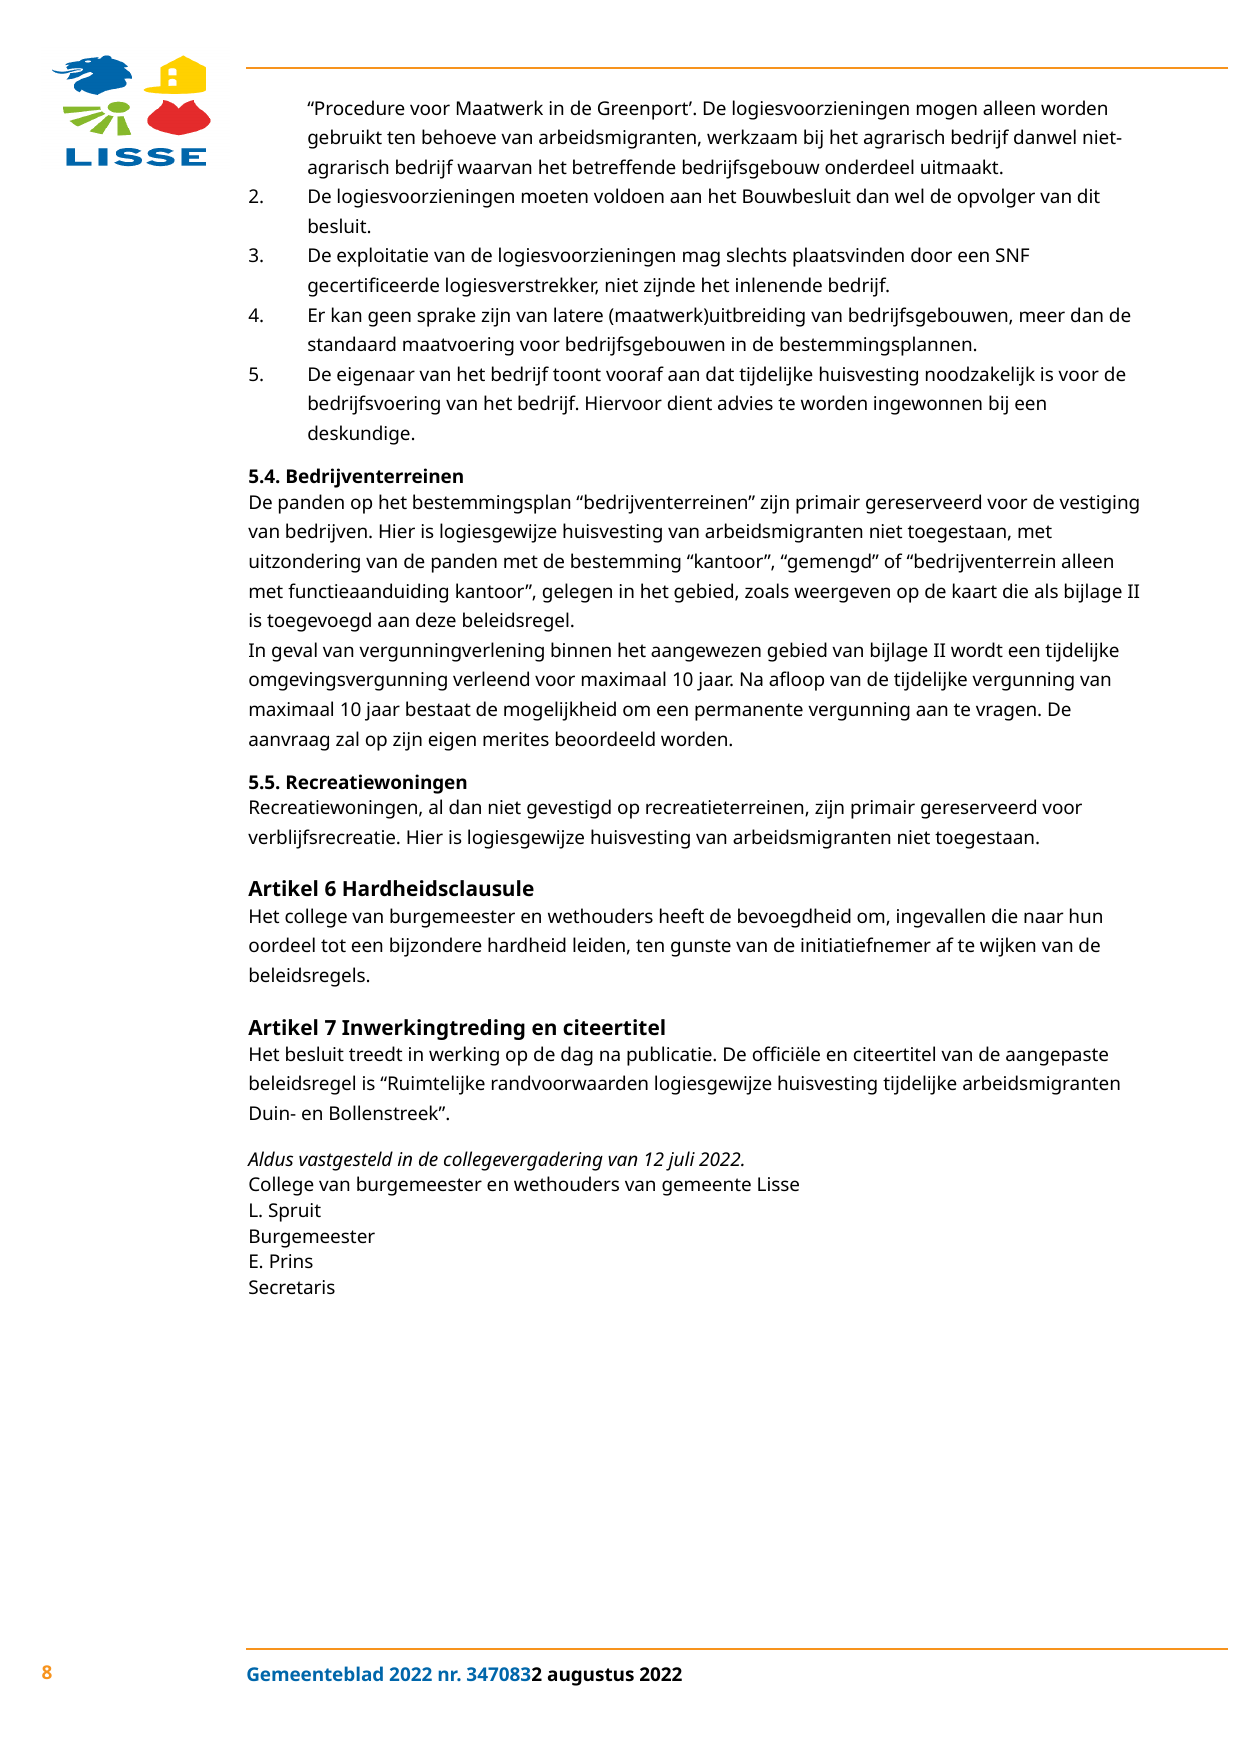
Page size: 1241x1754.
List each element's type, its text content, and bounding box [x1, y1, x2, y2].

list De logiesvoorzieningen moeten voldoen aan het Bouwbesluit dan wel de opvolger van dit besluit. [248, 183, 1152, 239]
text Burgemeester [248, 1223, 1152, 1249]
text Recreatiewoningen, al dan niet gevestigd op recreatieterreinen, zijn primair gereserveerd voor verblijfsrecreatie. Hier is logiesgewijze huisvesting van arbeidsmigranten niet toegestaan. [248, 794, 1152, 850]
list De exploitatie van de logiesvoorzieningen mag slechts plaatsvinden door een SNF gecertificeerde logiesverstrekker, niet zijnde het inlenende bedrijf. [248, 243, 1152, 298]
text College van burgemeester en wethouders van gemeente Lisse [248, 1172, 1152, 1197]
text Secretaris [248, 1274, 1152, 1300]
text Het college van burgemeester en wethouders heeft de bevoegdheid om, ingevallen die naar hun oordeel tot een bijzondere hardheid leiden, ten gunste van de initiatiefnemer af te wijken van de beleidsregels. [248, 903, 1152, 988]
text L. Spruit [248, 1197, 1152, 1223]
text Artikel 6 Hardheidsclausule [248, 874, 1152, 903]
text De panden op het bestemmingsplan “bedrijventerreinen” zijn primair gereserveerd voor de vestiging van bedrijven. Hier is logiesgewijze huisvesting van arbeidsmigranten niet toegestaan, met uitzondering van de panden met de bestemming “kantoor”, “gemengd” of “bedrijventerrein alleen met functieaanduiding kantoor”, gelegen in het gebied, zoals weergeven op de kaart die als bijlage II is toegevoegd aan deze beleidsregel. [248, 489, 1152, 633]
list Er kan geen sprake zijn van latere (maatwerk)uitbreiding van bedrijfsgebouwen, meer dan de standaard maatvoering voor bedrijfsgebouwen in de bestemmingsplannen. [248, 302, 1152, 357]
text Aldus vastgesteld in de collegevergadering van 12 juli 2022. [248, 1146, 1152, 1172]
text 5.5. Recreatiewoningen [248, 769, 1152, 794]
list “Procedure voor Maatwerk in de Greenport’. De logiesvoorzieningen mogen alleen worden gebruikt ten behoeve van arbeidsmigranten, werkzaam bij het agrarisch bedrijf danwel niet-agrarisch bedrijf waarvan het betreffende bedrijfsgebouw onderdeel uitmaakt. [248, 95, 1152, 180]
text In geval van vergunningverlening binnen het aangewezen gebied van bijlage II wordt een tijdelijke omgevingsvergunning verleend voor maximaal 10 jaar. Na afloop van de tijdelijke vergunning van maximaal 10 jaar bestaat de mogelijkheid om een permanente vergunning aan te vragen. De aanvraag zal op zijn eigen merites beoordeeld worden. [248, 637, 1152, 751]
list De eigenaar van het bedrijf toont vooraf aan dat tijdelijke huisvesting noodzakelijk is voor de bedrijfsvoering van het bedrijf. Hiervoor dient advies te worden ingewonnen bij een deskundige. [248, 361, 1152, 446]
text Artikel 7 Inwerkingtreding en citeertitel [248, 1013, 1152, 1041]
picture [41, 47, 231, 172]
text E. Prins [248, 1249, 1152, 1274]
text Het besluit treedt in werking op de dag na publicatie. De officiële en citeertitel van de aangepaste beleidsregel is “Ruimtelijke randvoorwaarden logiesgewijze huisvesting tijdelijke arbeidsmigranten Duin- en Bollenstreek”. [248, 1041, 1152, 1126]
text 5.4. Bedrijventerreinen [248, 463, 1152, 489]
